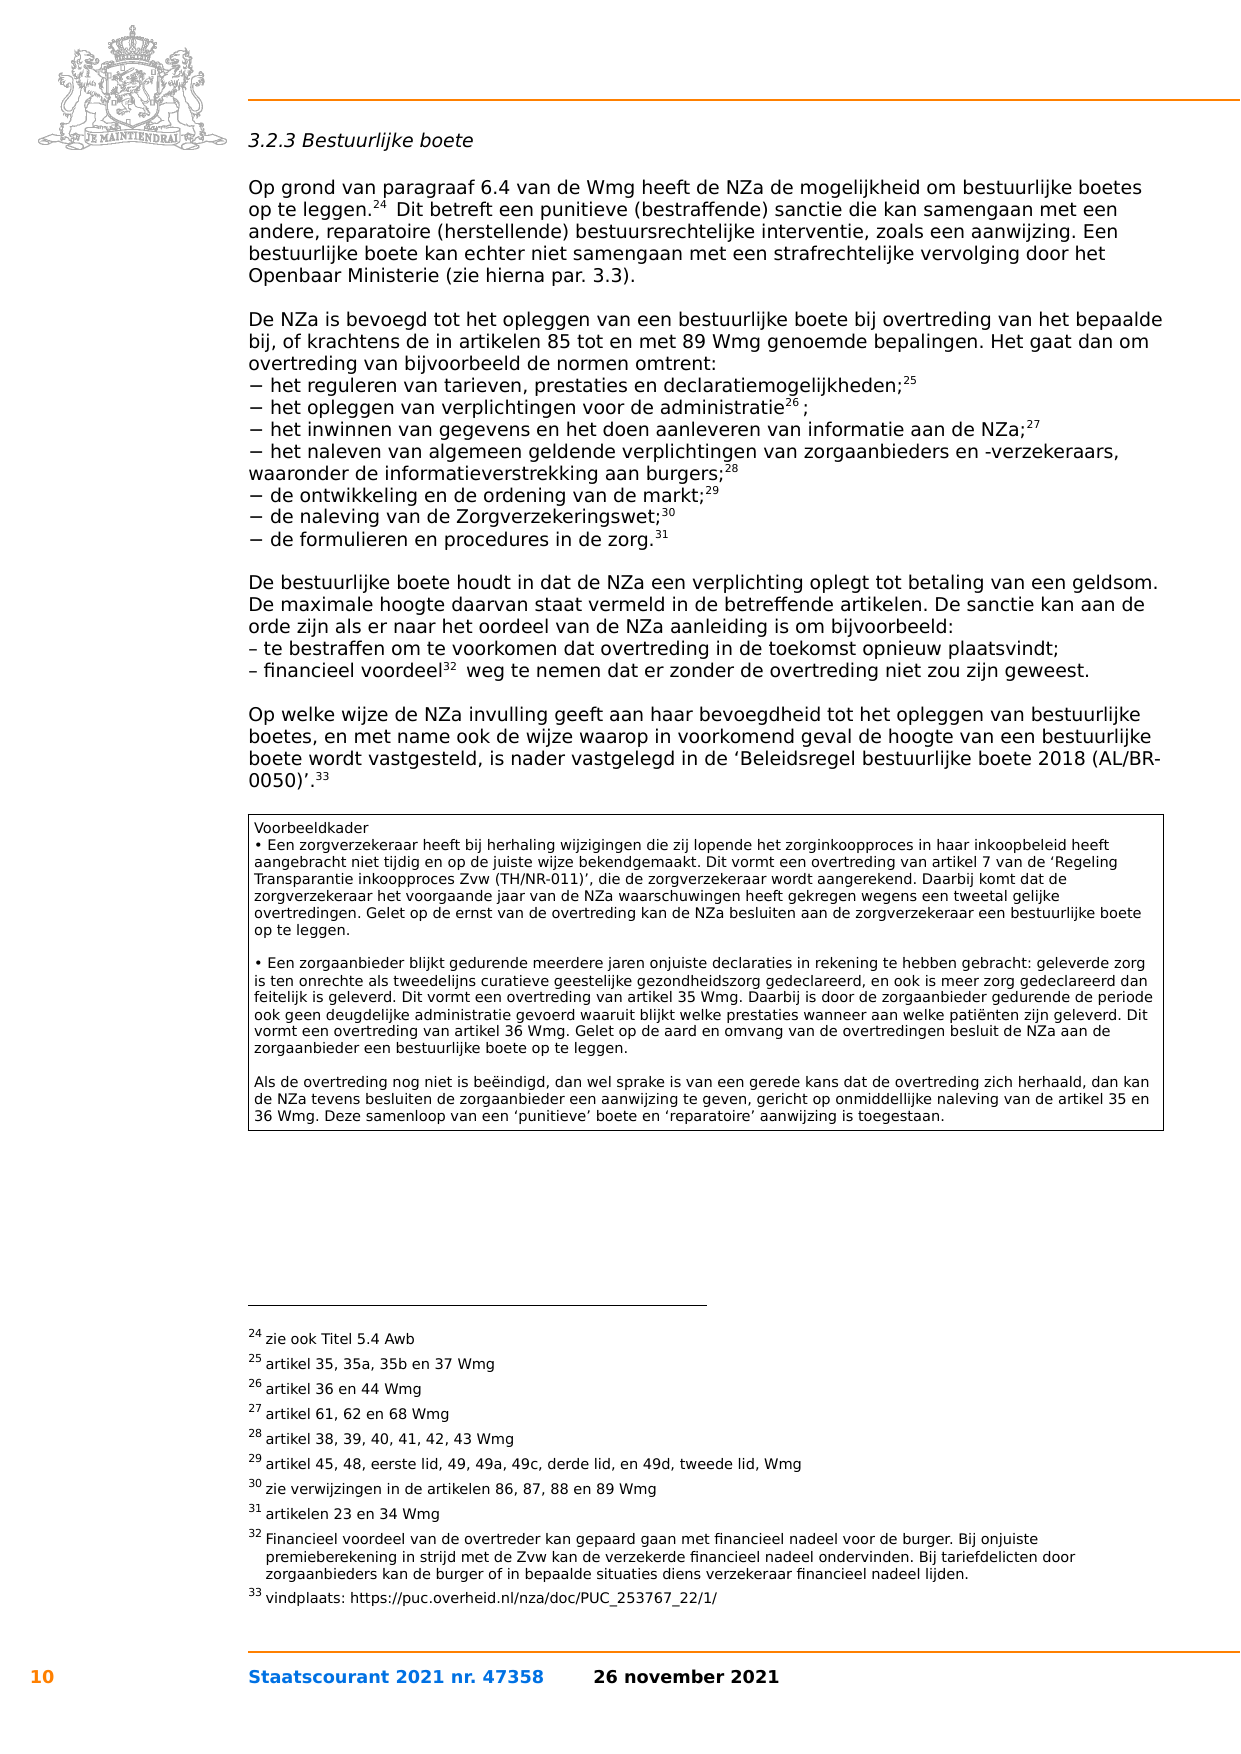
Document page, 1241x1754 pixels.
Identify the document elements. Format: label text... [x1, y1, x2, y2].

text artikel 35, 35a, 35b en 37 Wmg [248, 1352, 1163, 1374]
text − het reguleren van tarieven, prestaties en declaratiemogelijkheden; [248, 374, 1163, 397]
text artikel 38, 39, 40, 41, 42, 43 Wmg [248, 1427, 1163, 1449]
text − de naleving van de Zorgverzekeringswet; [248, 506, 1163, 528]
text − het inwinnen van gegevens en het doen aanleveren van informatie aan de NZa; [248, 418, 1163, 441]
picture [38, 25, 227, 150]
text zie verwijzingen in de artikelen 86, 87, 88 en 89 Wmg [248, 1477, 1163, 1499]
text artikel 36 en 44 Wmg [248, 1377, 1163, 1399]
text − de formulieren en procedures in de zorg. [248, 528, 1163, 550]
text – te bestraffen om te voorkomen dat overtreding in de toekomst opnieuw plaatsvindt; [248, 638, 1163, 660]
table_cell [249, 1057, 1163, 1074]
text Financieel voordeel van de overtreder kan gepaard gaan met financieel nadeel voor de burger. Bij onjuiste premieberekening in strijd met de Zvw kan de verzekerde financieel nadeel ondervinden. Bij tariefdelicten door zorgaanbieders kan de burger of in bepaalde situaties diens verzekeraar financieel nadeel lijden. [248, 1527, 1163, 1583]
table_header Voorbeeldkader • Een zorgverzekeraar heeft bij herhaling wijzigingen die zij lopende het zorginkoopproces in haar inkoopbeleid heeft aangebracht niet tijdig en op de juiste wijze bekendgemaakt. Dit vormt een overtreding van artikel 7 van de ‘Regeling Transparantie inkoopproces Zvw (TH/NR-011)’, die de zorgverzekeraar wordt aangerekend. Daarbij komt dat de zorgverzekeraar het voorgaande jaar van de NZa waarschuwingen heeft gekregen wegens een tweetal gelijke overtredingen. Gelet op de ernst van de overtreding kan de NZa besluiten aan de zorgverzekeraar een bestuurlijke boete op te leggen. [249, 815, 1163, 938]
text − de ontwikkeling en de ordening van de markt; [248, 484, 1163, 506]
table_cell [249, 939, 1163, 955]
table_cell Als de overtreding nog niet is beëindigd, dan wel sprake is van een gerede kans dat de overtreding zich herhaald, dan kan de NZa tevens besluiten de zorgaanbieder een aanwijzing te geven, gericht op onmiddellijke naleving van de artikel 35 en 36 Wmg. Deze samenloop van een ‘punitieve’ boete en ‘reparatoire’ aanwijzing is toegestaan. [249, 1074, 1163, 1130]
text Op welke wijze de NZa invulling geeft aan haar bevoegdheid tot het opleggen van bestuurlijke boetes, en met name ook de wijze waarop in voorkomend geval de hoogte van een bestuurlijke boete wordt vastgesteld, is nader vastgelegd in de ‘Beleidsregel bestuurlijke boete 2018 (AL/BR-0050)’. [248, 704, 1163, 792]
subtitle 3.2.3 Bestuurlijke boete [248, 130, 1163, 152]
text zie ook Titel 5.4 Awb [248, 1327, 1163, 1349]
text Op grond van paragraaf 6.4 van de Wmg heeft de NZa de mogelijkheid om bestuurlijke boetes op te leggen. Dit betreft een punitieve (bestraffende) sanctie die kan samengaan met een andere, reparatoire (herstellende) bestuursrechtelijke interventie, zoals een aanwijzing. Een bestuurlijke boete kan echter niet samengaan met een strafrechtelijke vervolging door het Openbaar Ministerie (zie hierna par. 3.3). [248, 177, 1163, 287]
text artikelen 23 en 34 Wmg [248, 1502, 1163, 1524]
text De bestuurlijke boete houdt in dat de NZa een verplichting oplegt tot betaling van een geldsom. De maximale hoogte daarvan staat vermeld in de betreffende artikelen. De sanctie kan aan de orde zijn als er naar het oordeel van de NZa aanleiding is om bijvoorbeeld: [248, 572, 1163, 638]
text vindplaats: https://puc.overheid.nl/nza/doc/PUC_253767_22/1/ [248, 1586, 1163, 1608]
text − het opleggen van verplichtingen voor de administratie; [248, 397, 1163, 418]
table_cell • Een zorgaanbieder blijkt gedurende meerdere jaren onjuiste declaraties in rekening te hebben gebracht: geleverde zorg is ten onrechte als tweedelijns curatieve geestelijke gezondheidszorg gedeclareerd, en ook is meer zorg gedeclareerd dan feitelijk is geleverd. Dit vormt een overtreding van artikel 35 Wmg. Daarbij is door de zorgaanbieder gedurende de periode ook geen deugdelijke administratie gevoerd waaruit blijkt welke prestaties wanneer aan welke patiënten zijn geleverd. Dit vormt een overtreding van artikel 36 Wmg. Gelet op de aard en omvang van de overtredingen besluit de NZa aan de zorgaanbieder een bestuurlijke boete op te leggen. [249, 955, 1163, 1057]
text artikel 45, 48, eerste lid, 49, 49a, 49c, derde lid, en 49d, tweede lid, Wmg [248, 1452, 1163, 1474]
text − het naleven van algemeen geldende verplichtingen van zorgaanbieders en -verzekeraars, waaronder de informatieverstrekking aan burgers; [248, 441, 1163, 484]
text artikel 61, 62 en 68 Wmg [248, 1402, 1163, 1424]
text De NZa is bevoegd tot het opleggen van een bestuurlijke boete bij overtreding van het bepaalde bij, of krachtens de in artikelen 85 tot en met 89 Wmg genoemde bepalingen. Het gaat dan om overtreding van bijvoorbeeld de normen omtrent: [248, 309, 1163, 374]
text – financieel voordeel weg te nemen dat er zonder de overtreding niet zou zijn geweest. [248, 660, 1163, 682]
